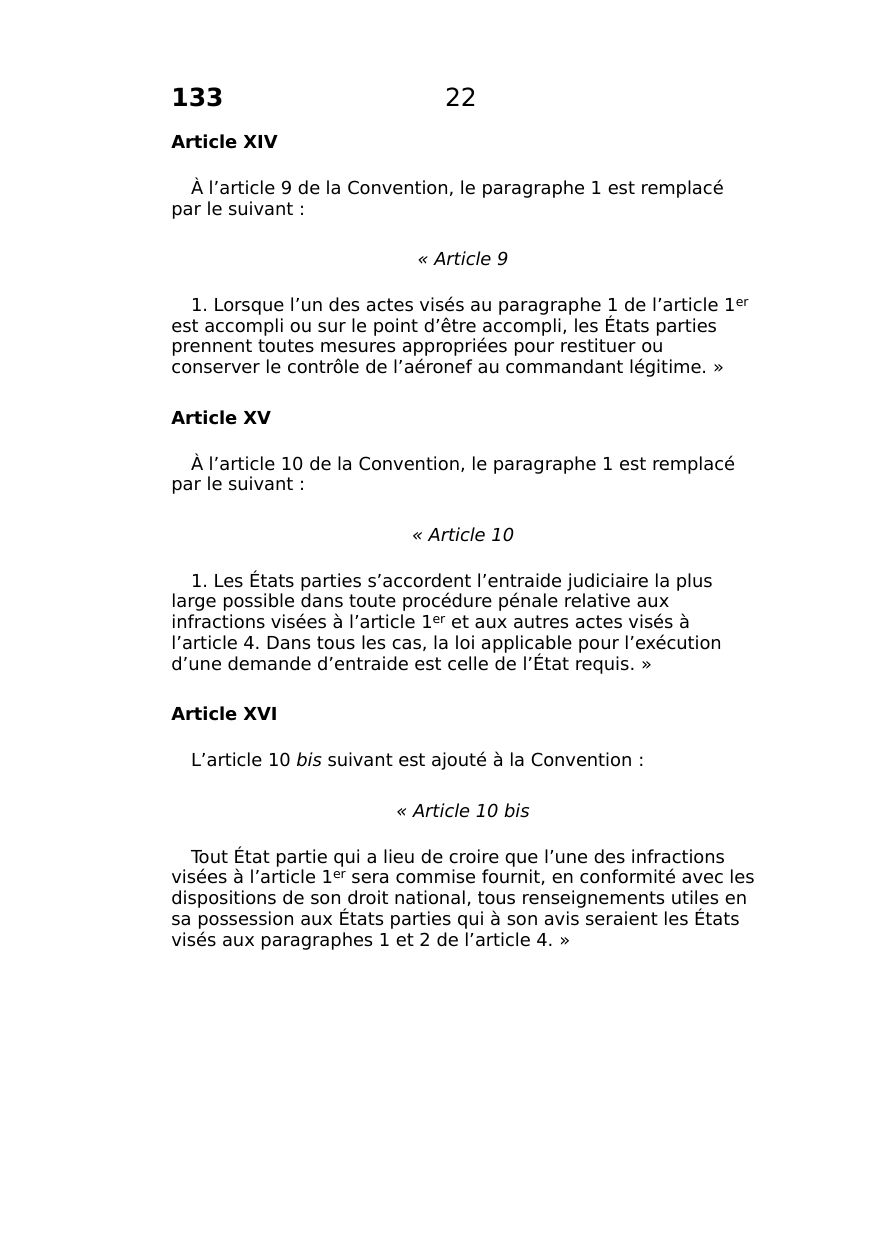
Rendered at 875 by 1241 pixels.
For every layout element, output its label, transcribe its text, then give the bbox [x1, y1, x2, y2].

text L’article 10 bis suivant est ajouté à la Convention : [171, 750, 756, 771]
text 1. Lorsque l’un des actes visés au paragraphe 1 de l’article 1er est accompli ou sur le point d’être accompli, les États parties prennent toutes mesures appropriées pour restituer ou conserver le contrôle de l’aéronef au commandant légitime. » [171, 295, 756, 378]
text 1. Les États parties s’accordent l’entraide judiciaire la plus large possible dans toute procédure pénale relative aux infractions visées à l’article 1er et aux autres actes visés à l’article 4. Dans tous les cas, la loi applicable pour l’exécution d’une demande d’entraide est celle de l’État requis. » [171, 571, 756, 674]
text À l’article 10 de la Convention, le paragraphe 1 est remplacé par le suivant : [171, 453, 756, 495]
subtitle Article XIV [171, 132, 756, 153]
subtitle « Article 9 [171, 249, 756, 270]
text Tout État partie qui a lieu de croire que l’une des infractions visées à l’article 1er sera commise fournit, en conformité avec les dispositions de son droit national, tous renseignements utiles en sa possession aux États parties qui à son avis seraient les États visés aux paragraphes 1 et 2 de l’article 4. » [171, 846, 756, 950]
subtitle « Article 10 bis [171, 801, 756, 821]
subtitle Article XV [171, 408, 756, 428]
subtitle Article XVI [171, 704, 756, 725]
text À l’article 9 de la Convention, le paragraphe 1 est remplacé par le suivant : [171, 178, 756, 219]
subtitle « Article 10 [171, 525, 756, 546]
